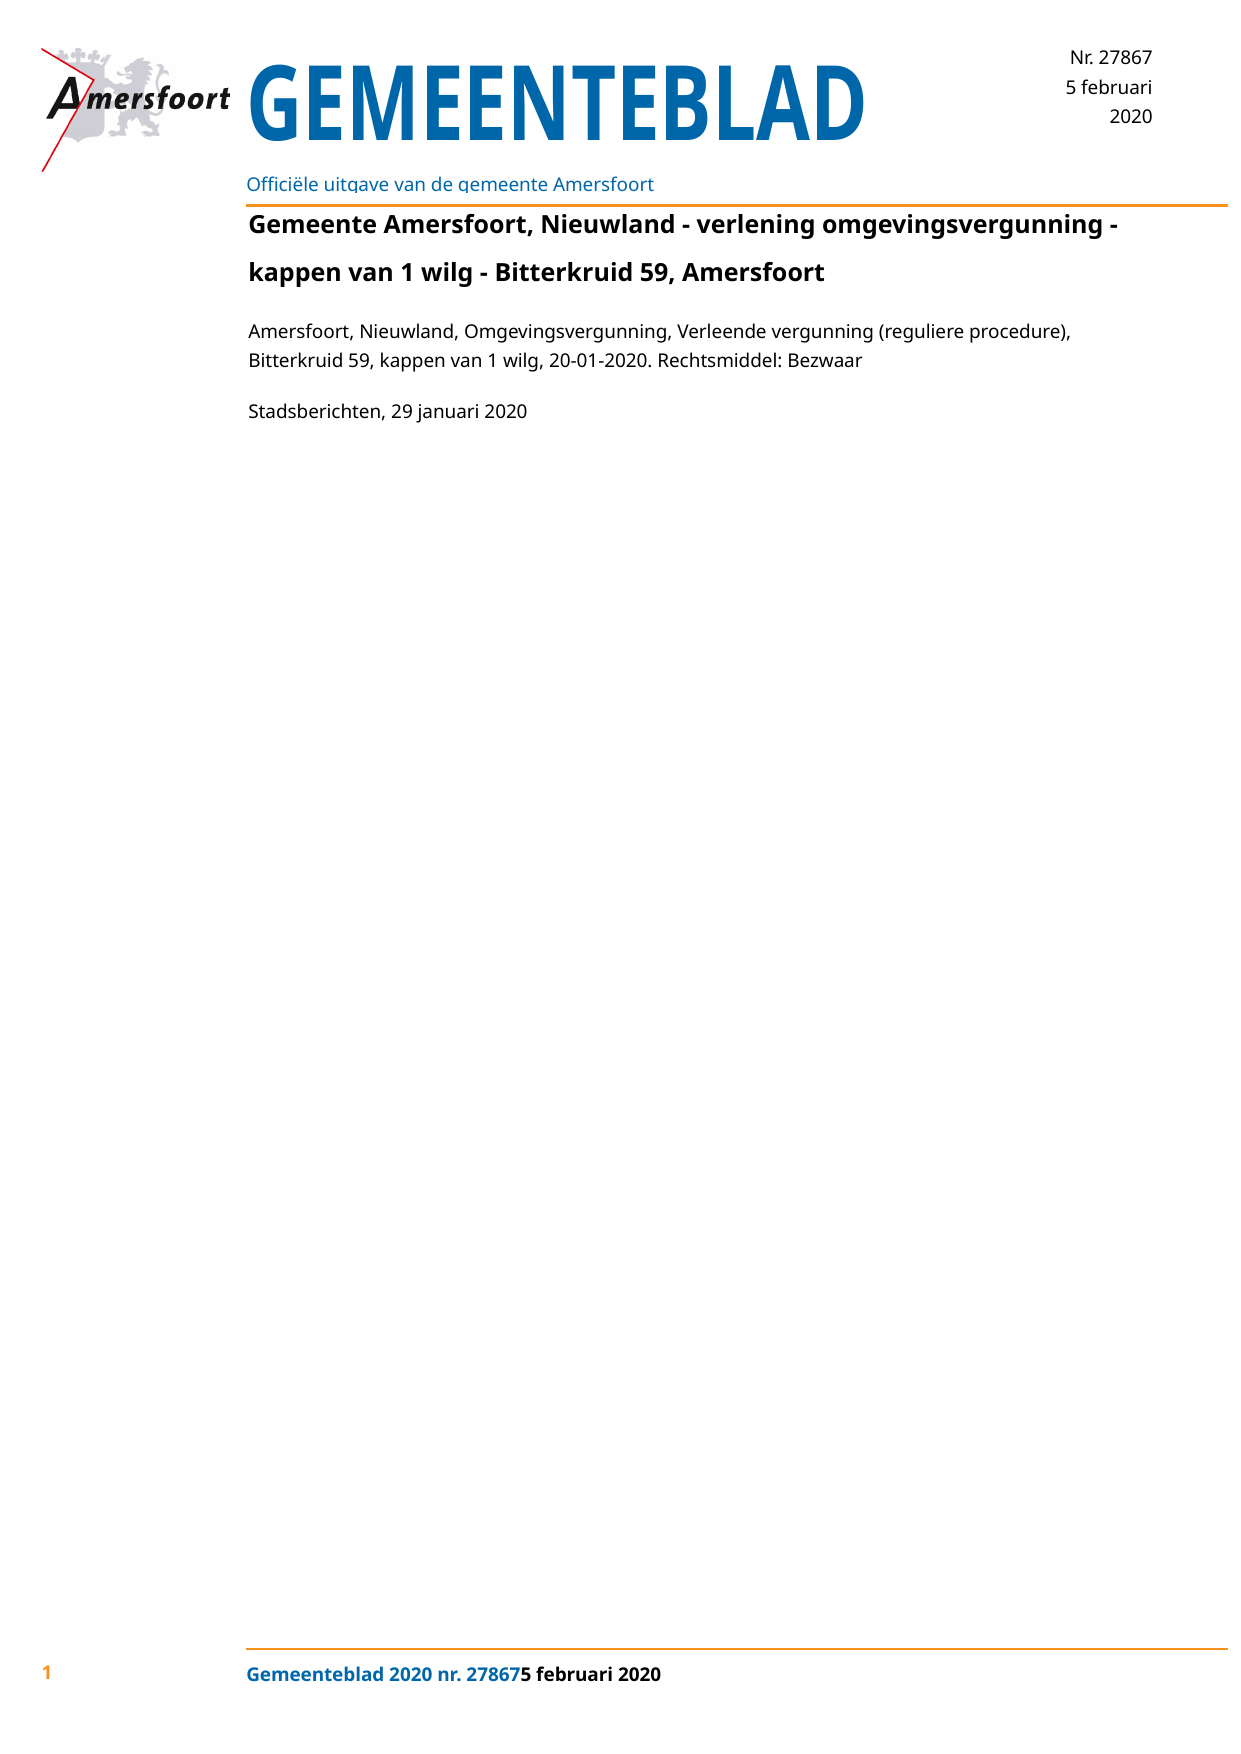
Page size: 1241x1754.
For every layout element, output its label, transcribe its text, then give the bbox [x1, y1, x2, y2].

text Gemeente Amersfoort, Nieuwland - verlening omgevingsvergunning - kappen van 1 wilg - Bitterkruid 59, Amersfoort [248, 207, 1152, 288]
text Amersfoort, Nieuwland, Omgevingsvergunning, Verleende vergunning (reguliere procedure), Bitterkruid 59, kappen van 1 wilg, 20-01-2020. Rechtsmiddel: Bezwaar [248, 318, 1152, 373]
text Stadsberichten, 29 januari 2020 [248, 398, 1152, 424]
picture [41, 47, 231, 172]
